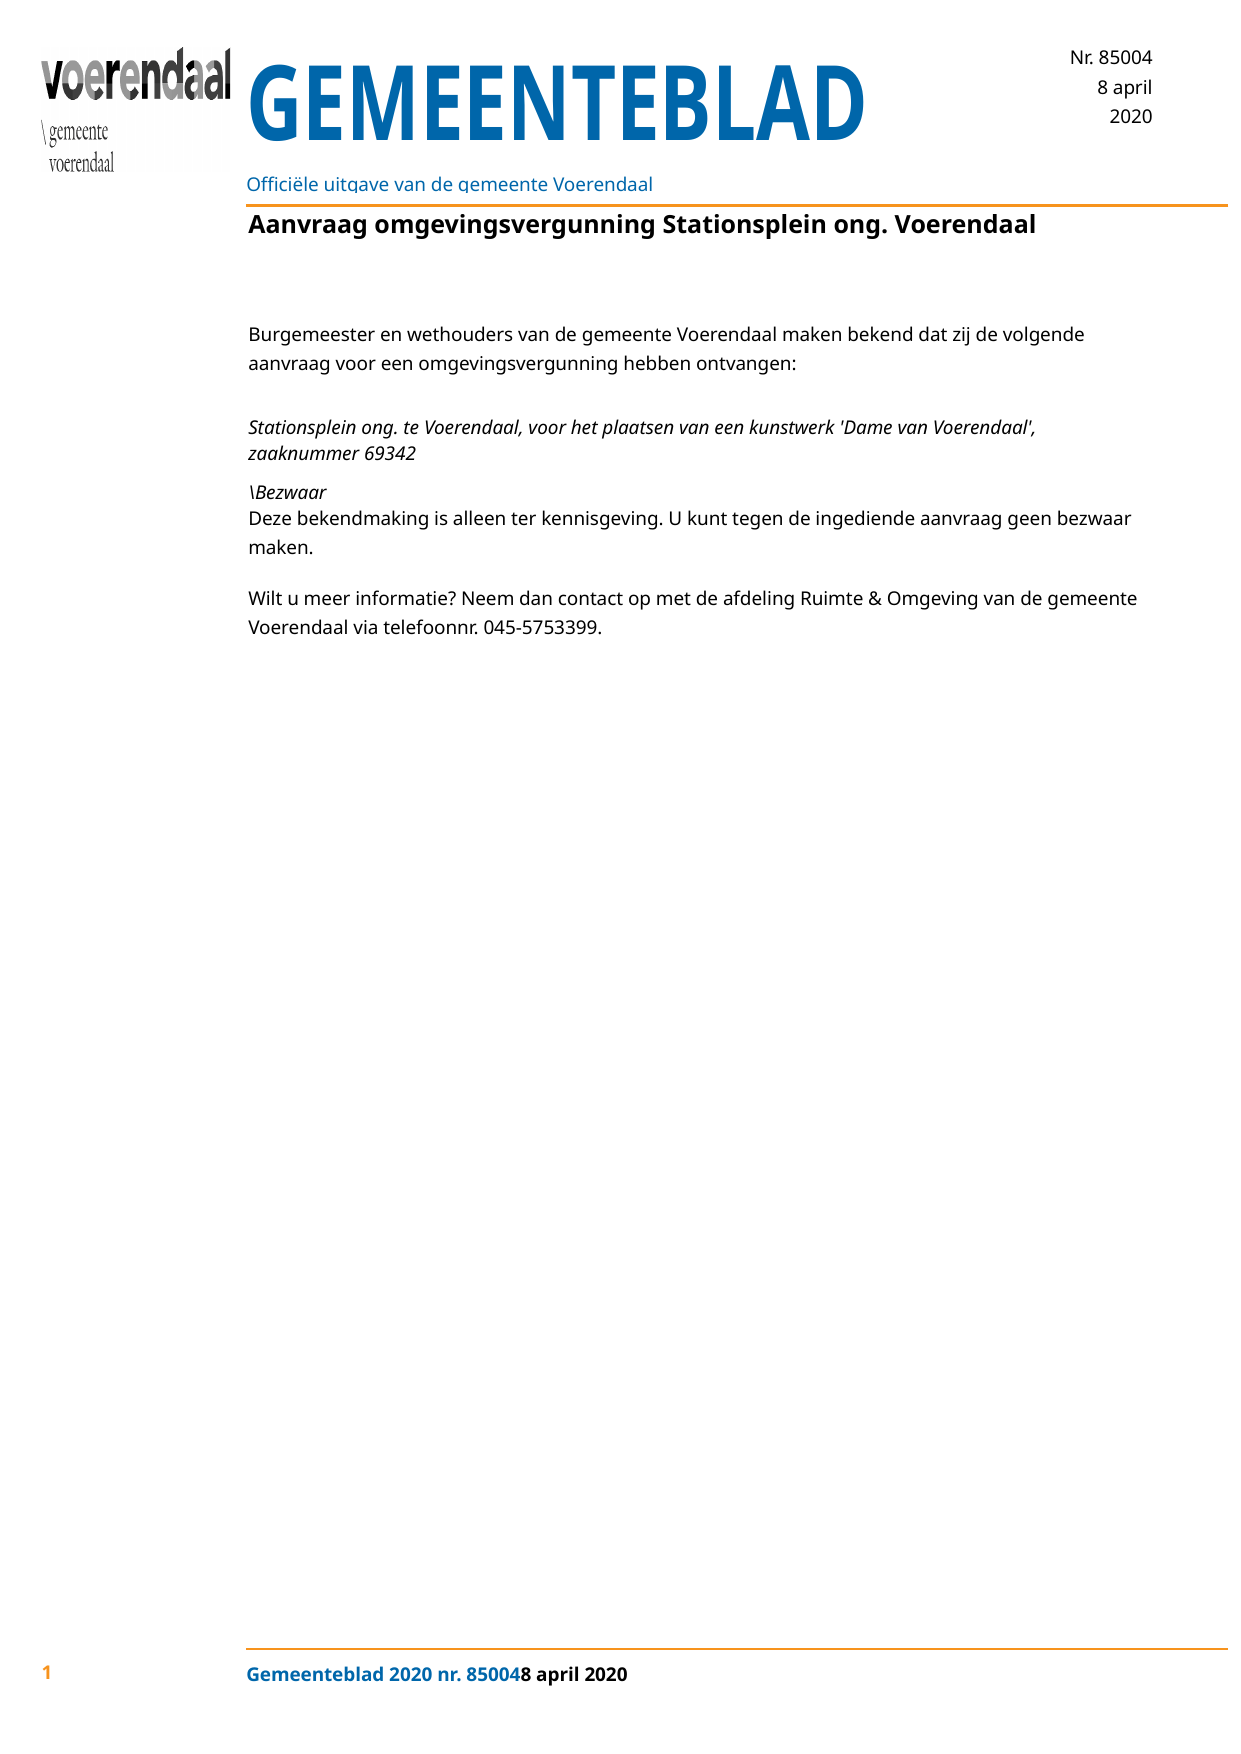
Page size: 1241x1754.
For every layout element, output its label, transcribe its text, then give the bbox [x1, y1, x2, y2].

picture [41, 47, 231, 172]
text \Bezwaar [248, 479, 1152, 505]
text Deze bekendmaking is alleen ter kennisgeving. U kunt tegen de ingediende aanvraag geen bezwaar maken. [248, 505, 1152, 560]
text Wilt u meer informatie? Neem dan contact op met de afdeling Ruimte & Omgeving van de gemeente Voerendaal via telefoonnr. 045-5753399. [248, 585, 1152, 640]
text Burgemeester en wethouders van de gemeente Voerendaal maken bekend dat zij de volgende aanvraag voor een omgevingsvergunning hebben ontvangen: [248, 321, 1152, 376]
text Aanvraag omgevingsvergunning Stationsplein ong. Voerendaal [248, 207, 1152, 241]
text Stationsplein ong. te Voerendaal, voor het plaatsen van een kunstwerk 'Dame van Voerendaal', zaaknummer 69342 [248, 414, 1152, 466]
